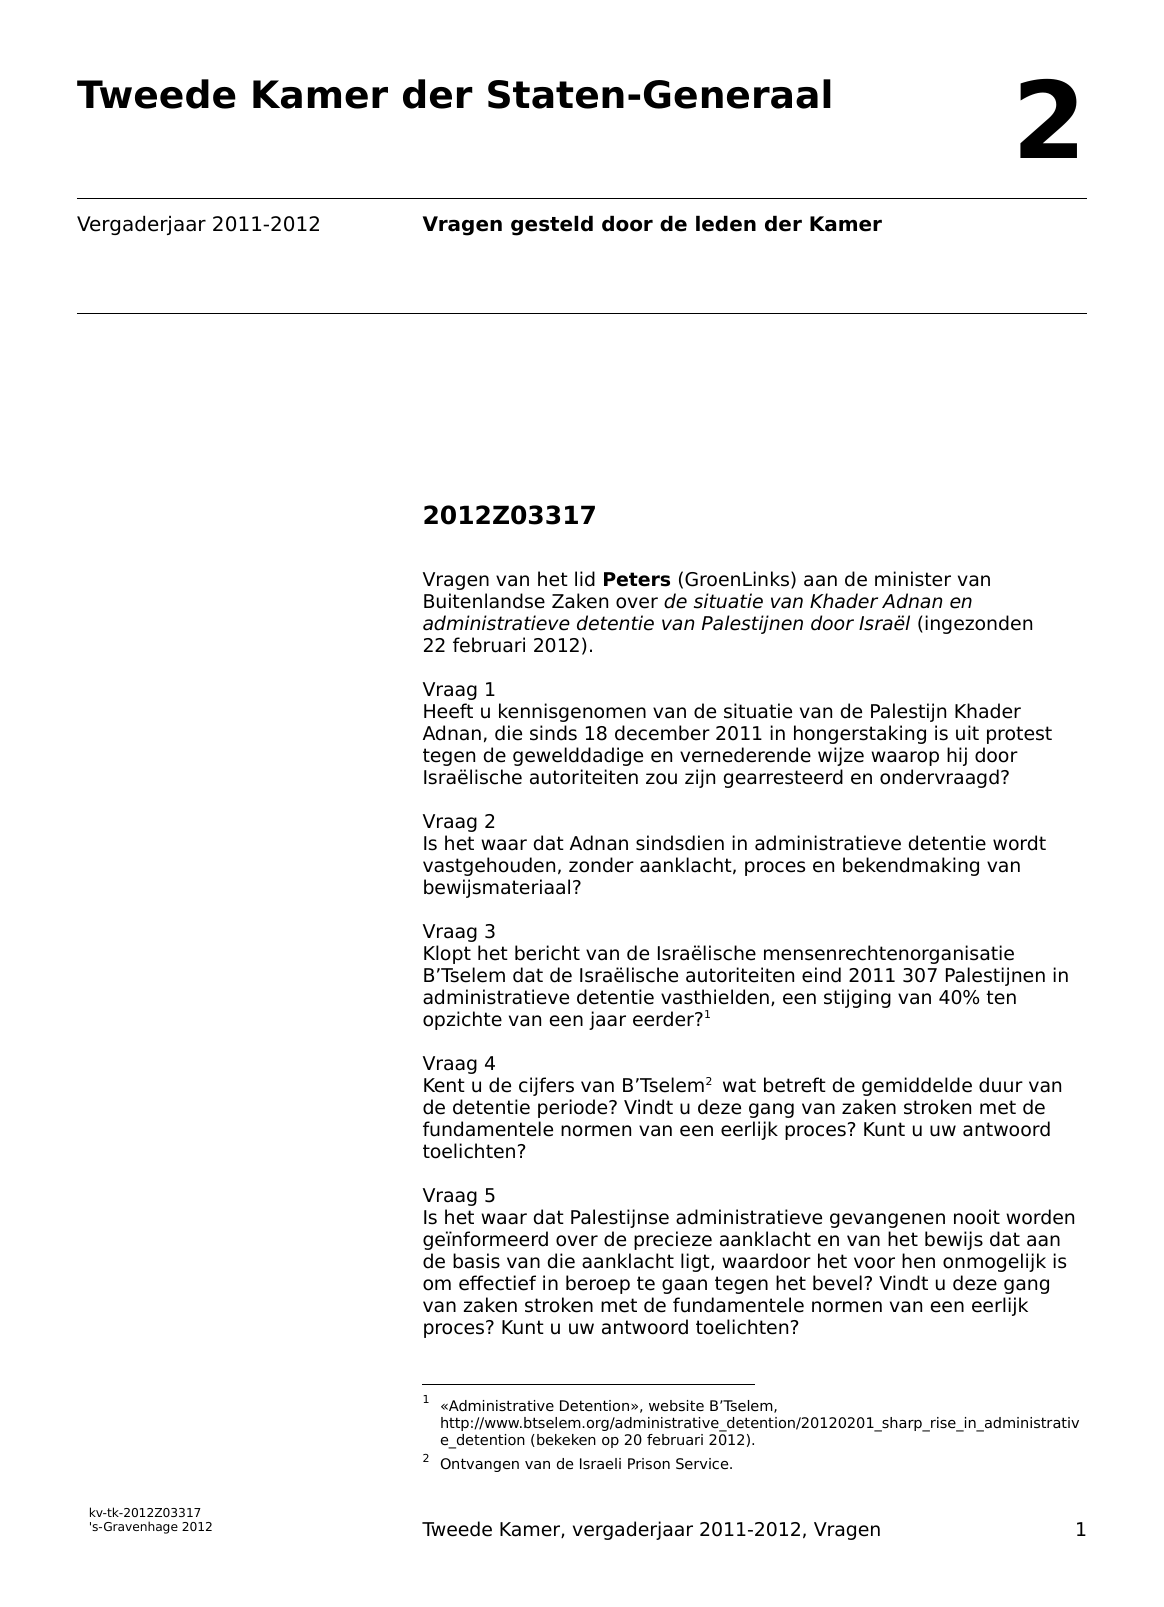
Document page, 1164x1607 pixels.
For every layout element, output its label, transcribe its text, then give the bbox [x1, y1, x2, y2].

text Is het waar dat Palestijnse administratieve gevangenen nooit worden geïnformeerd over de precieze aanklacht en van het bewijs dat aan de basis van die aanklacht ligt, waardoor het voor hen onmogelijk is om effectief in beroep te gaan tegen het bevel? Vindt u deze gang van zaken stroken met de fundamentele normen van een eerlijk proces? Kunt u uw antwoord toelichten? [422, 1207, 1087, 1339]
text 2012Z03317 [422, 501, 1087, 531]
text 's-Gravenhage 2012 [88, 1520, 323, 1534]
text Is het waar dat Adnan sindsdien in administratieve detentie wordt vastgehouden, zonder aanklacht, proces en bekendmaking van bewijsmateriaal? [422, 833, 1087, 899]
text Kent u de cijfers van B’Tselem wat betreft de gemiddelde duur van de detentie periode? Vindt u deze gang van zaken stroken met de fundamentele normen van een eerlijk proces? Kunt u uw antwoord toelichten? [422, 1075, 1087, 1163]
text «Administrative Detention», website B’Tselem, http://www.btselem.org/administrative_detention/20120201_sharp_rise_in_administrative_detention (bekeken op 20 februari 2012). [422, 1393, 1087, 1449]
table_cell Vragen gesteld door de leden der Kamer [422, 199, 1087, 313]
text Vragen van het lid Peters (GroenLinks) aan de minister van Buitenlandse Zaken over de situatie van Khader Adnan en administratieve detentie van Palestijnen door Israël (ingezonden 22 februari 2012). [422, 569, 1087, 657]
text Heeft u kennisgenomen van de situatie van de Palestijn Khader Adnan, die sinds 18 december 2011 in hongerstaking is uit protest tegen de gewelddadige en vernederende wijze waarop hij door Israëlische autoriteiten zou zijn gearresteerd en ondervraagd? [422, 701, 1087, 789]
text Vraag 1 [422, 679, 1087, 701]
table_header 2 [886, 59, 1087, 198]
text kv-tk-2012Z03317 [88, 1506, 323, 1520]
text Vraag 5 [422, 1185, 1087, 1207]
table_cell Vergaderjaar 2011-2012 [77, 199, 422, 313]
text Vraag 4 [422, 1053, 1087, 1075]
table_header Tweede Kamer der Staten-Generaal [77, 59, 886, 198]
text Vraag 2 [422, 811, 1087, 833]
text Vraag 3 [422, 921, 1087, 943]
text Ontvangen van de Israeli Prison Service. [422, 1452, 1087, 1474]
text Klopt het bericht van de Israëlische mensenrechtenorganisatie B’Tselem dat de Israëlische autoriteiten eind 2011 307 Palestijnen in administratieve detentie vasthielden, een stijging van 40% ten opzichte van een jaar eerder? [422, 943, 1087, 1031]
